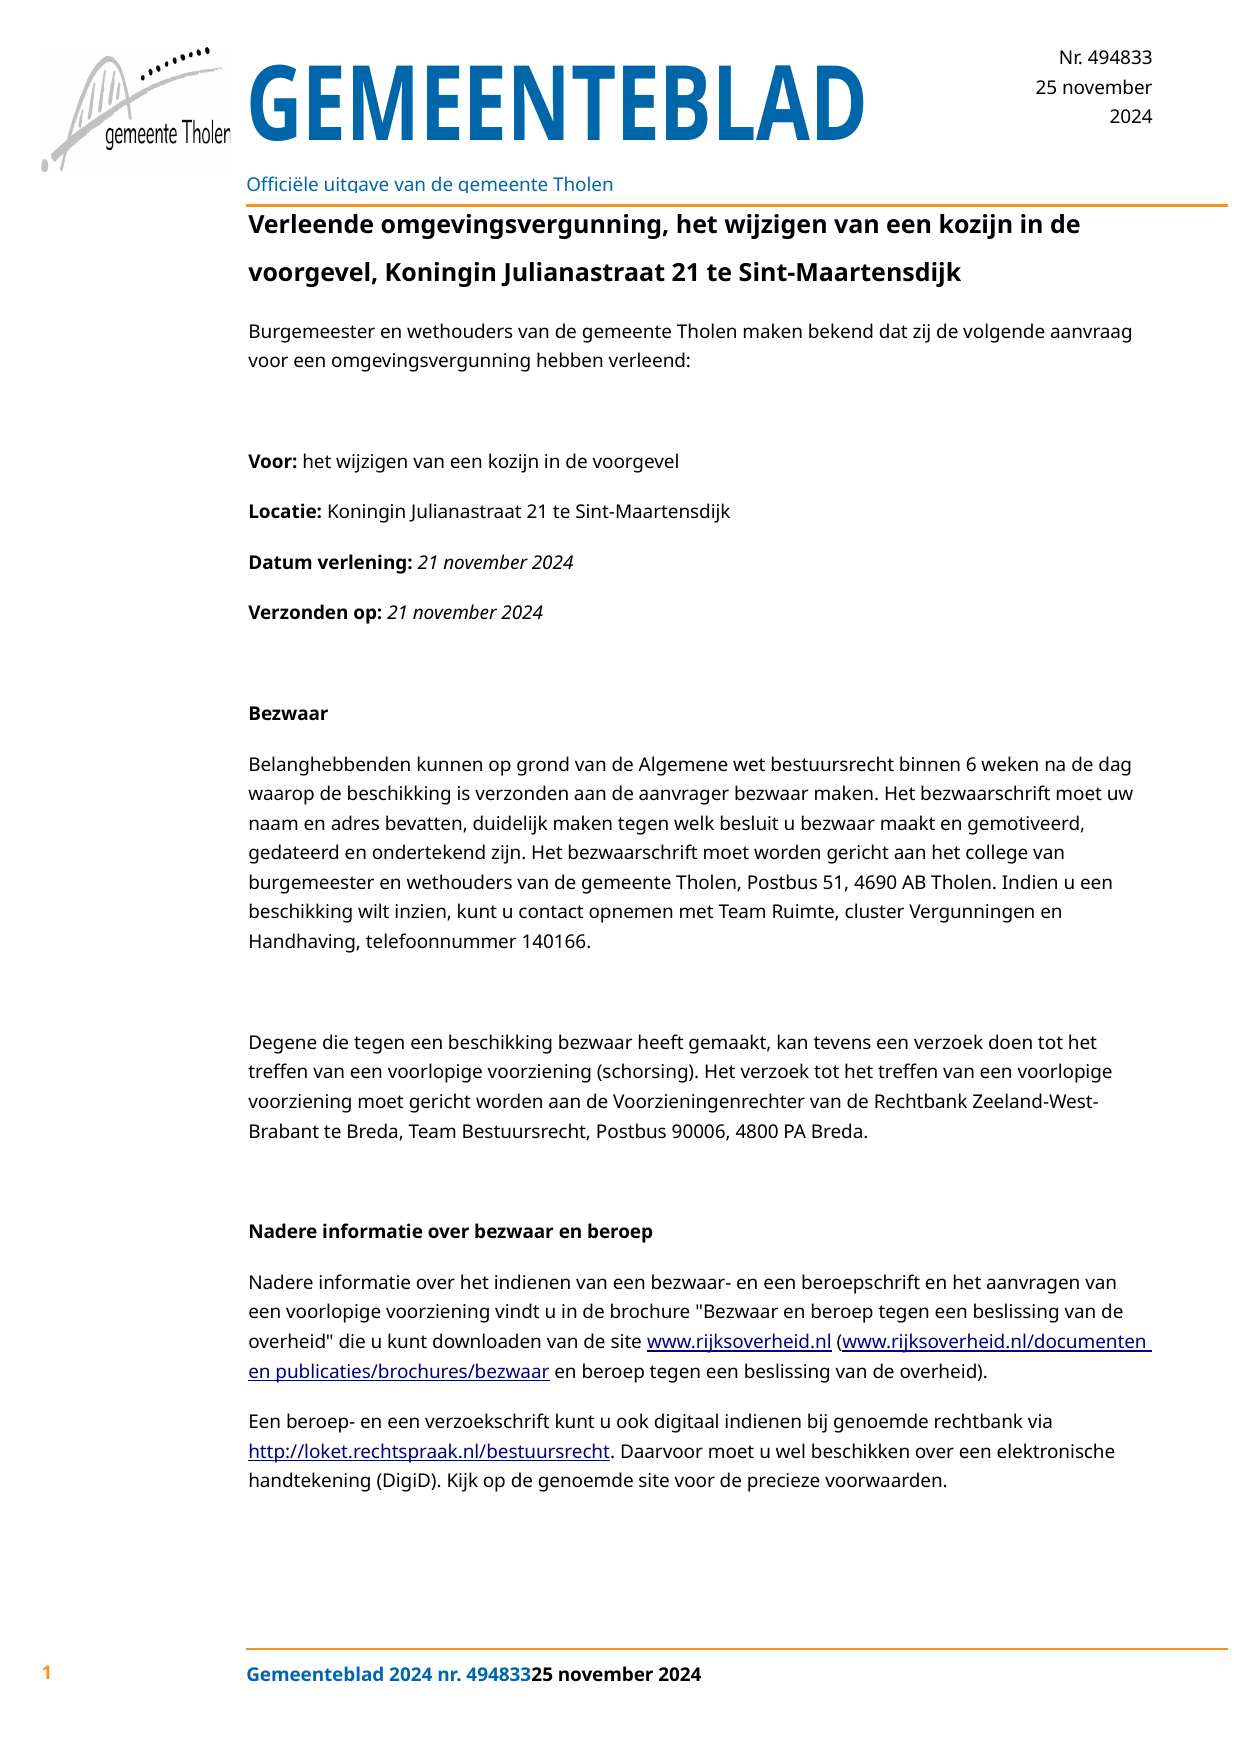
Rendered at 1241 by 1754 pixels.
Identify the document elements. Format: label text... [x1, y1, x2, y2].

text Degene die tegen een beschikking bezwaar heeft gemaakt, kan tevens een verzoek doen tot het treffen van een voorlopige voorziening (schorsing). Het verzoek tot het treffen van een voorlopige voorziening moet gericht worden aan de Voorzieningenrechter van de Rechtbank Zeeland-West-Brabant te Breda, Team Bestuursrecht, Postbus 90006, 4800 PA Breda. [248, 1029, 1152, 1144]
text Burgemeester en wethouders van de gemeente Tholen maken bekend dat zij de volgende aanvraag voor een omgevingsvergunning hebben verleend: [248, 318, 1152, 373]
text Voor: het wijzigen van een kozijn in de voorgevel [248, 448, 1152, 474]
text Nadere informatie over bezwaar en beroep [248, 1219, 1152, 1244]
text Belanghebbenden kunnen op grond van de Algemene wet bestuursrecht binnen 6 weken na de dag waarop de beschikking is verzonden aan de aanvrager bezwaar maken. Het bezwaarschrift moet uw naam en adres bevatten, duidelijk maken tegen welk besluit u bezwaar maakt en gemotiveerd, gedateerd en ondertekend zijn. Het bezwaarschrift moet worden gericht aan het college van burgemeester en wethouders van de gemeente Tholen, Postbus 51, 4690 AB Tholen. Indien u een beschikking wilt inzien, kunt u contact opnemen met Team Ruimte, cluster Vergunningen en Handhaving, telefoonnummer 140166. [248, 751, 1152, 954]
text Een beroep- en een verzoekschrift kunt u ook digitaal indienen bij genoemde rechtbank via http://loket.rechtspraak.nl/bestuursrecht. Daarvoor moet u wel beschikken over een elektronische handtekening (DigiD). Kijk op de genoemde site voor de precieze voorwaarden. [248, 1408, 1152, 1493]
text Verleende omgevingsvergunning, het wijzigen van een kozijn in de voorgevel, Koningin Julianastraat 21 te Sint-Maartensdijk [248, 207, 1152, 288]
text Nadere informatie over het indienen van een bezwaar- en een beroepschrift en het aanvragen van een voorlopige voorziening vindt u in de brochure "Bezwaar en beroep tegen een beslissing van de overheid" die u kunt downloaden van de site www.rijksoverheid.nl (www.rijksoverheid.nl/documenten en publicaties/brochures/bezwaar en beroep tegen een beslissing van de overheid). [248, 1269, 1152, 1384]
text Datum verlening: 21 november 2024 [248, 549, 1152, 575]
text Locatie: Koningin Julianastraat 21 te Sint-Maartensdijk [248, 499, 1152, 524]
text Bezwaar [248, 700, 1152, 726]
picture [41, 47, 231, 172]
text Verzonden op: 21 november 2024 [248, 599, 1152, 625]
